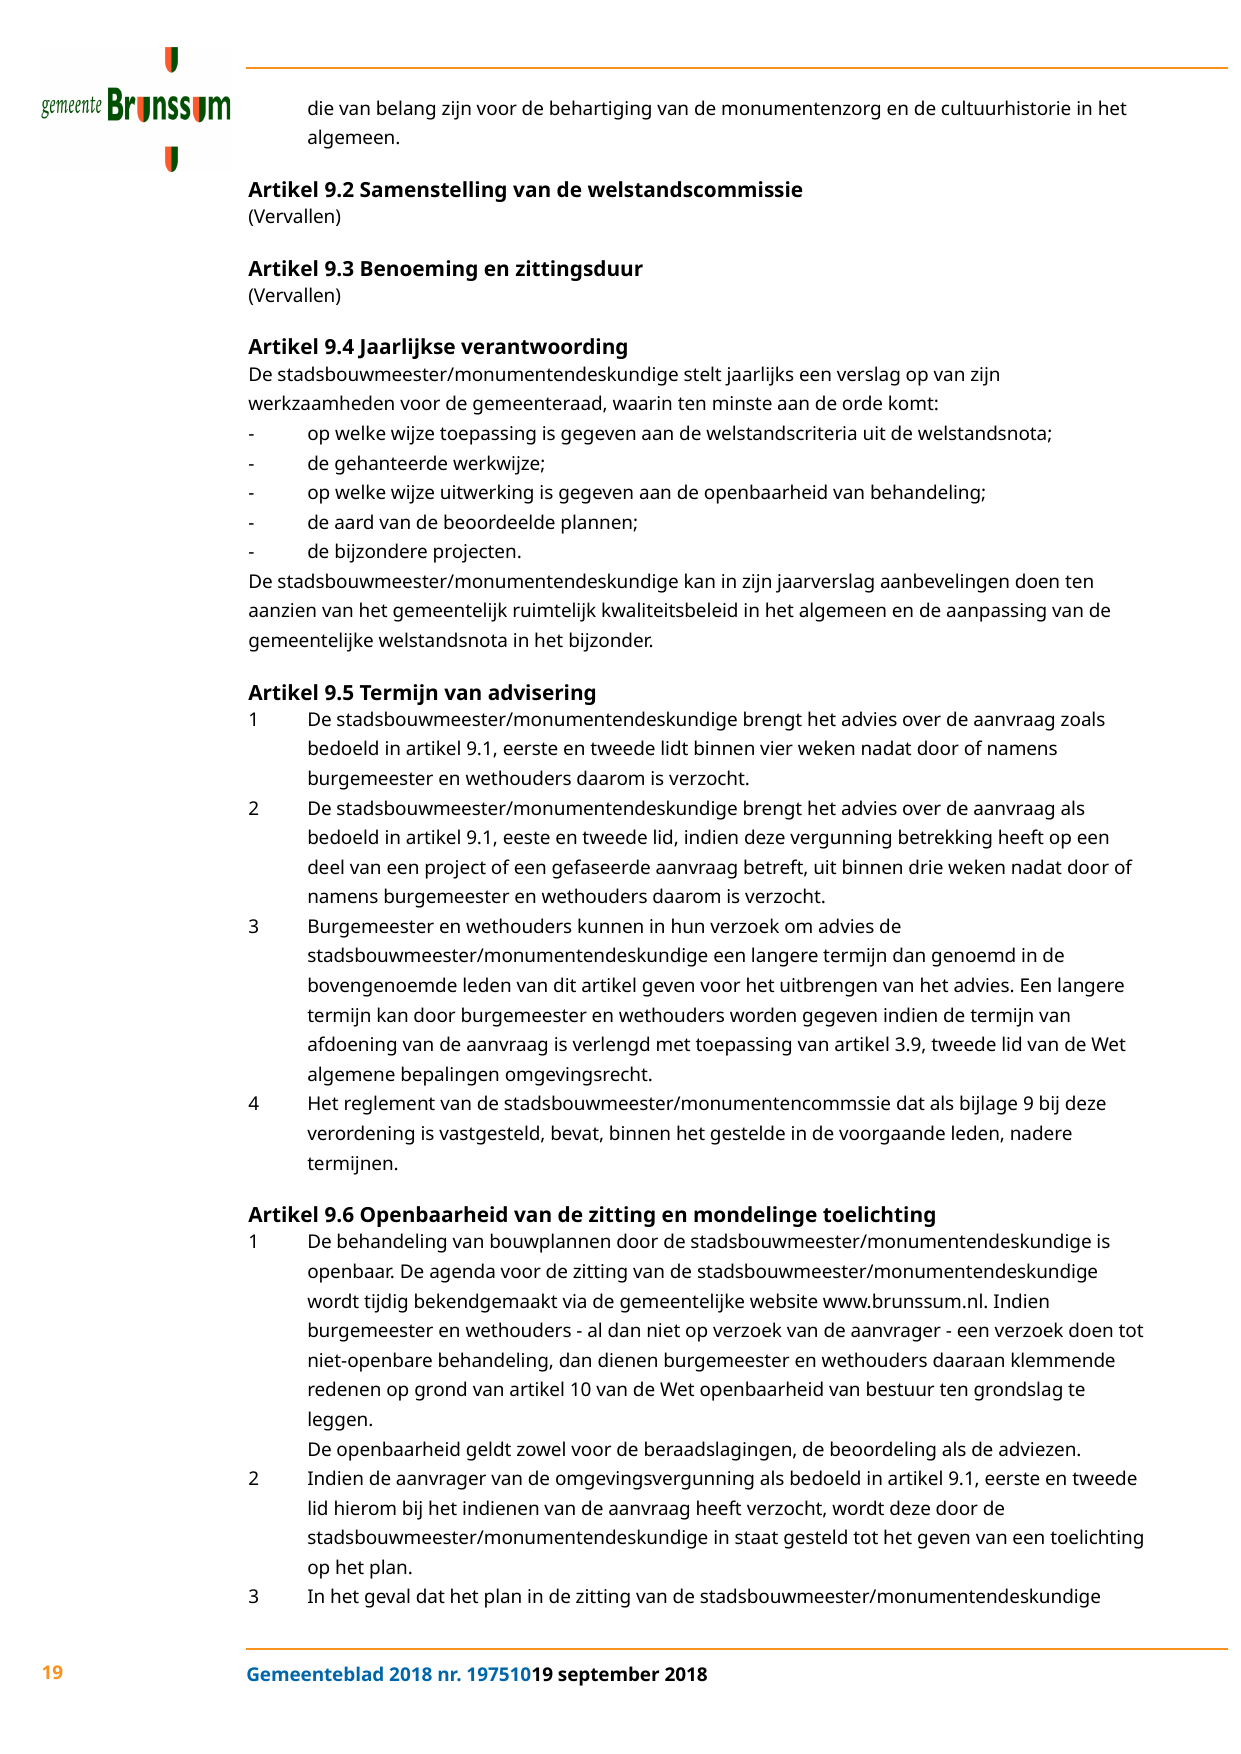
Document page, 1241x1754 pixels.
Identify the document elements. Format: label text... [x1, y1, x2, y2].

list die van belang zijn voor de behartiging van de monumentenzorg en de cultuurhistorie in het algemeen. [248, 95, 1152, 150]
text Artikel 9.6 Openbaarheid van de zitting en mondelinge toelichting [248, 1200, 1152, 1229]
list Burgemeester en wethouders kunnen in hun verzoek om advies de stadsbouwmeester/monumentendeskundige een langere termijn dan genoemd in de bovengenoemde leden van dit artikel geven voor het uitbrengen van het advies. Een langere termijn kan door burgemeester en wethouders worden gegeven indien de termijn van afdoening van de aanvraag is verlengd met toepassing van artikel 3.9, tweede lid van de Wet algemene bepalingen omgevingsrecht. [248, 913, 1152, 1087]
list op welke wijze toepassing is gegeven aan de welstandscriteria uit de welstandsnota; [248, 420, 1152, 446]
text (Vervallen) [248, 203, 1152, 229]
list De stadsbouwmeester/monumentendeskundige brengt het advies over de aanvraag als bedoeld in artikel 9.1, eeste en tweede lid, indien deze vergunning betrekking heeft op een deel van een project of een gefaseerde aanvraag betreft, uit binnen drie weken nadat door of namens burgemeester en wethouders daarom is verzocht. [248, 795, 1152, 909]
list de bijzondere projecten. [248, 538, 1152, 564]
list de gehanteerde werkwijze; [248, 450, 1152, 475]
text De stadsbouwmeester/monumentendeskundige stelt jaarlijks een verslag op van zijn werkzaamheden voor de gemeenteraad, waarin ten minste aan de orde komt: [248, 361, 1152, 416]
text De stadsbouwmeester/monumentendeskundige kan in zijn jaarverslag aanbevelingen doen ten aanzien van het gemeentelijk ruimtelijk kwaliteitsbeleid in het algemeen en de aanpassing van de gemeentelijke welstandsnota in het bijzonder. [248, 568, 1152, 653]
picture [41, 47, 231, 172]
list Indien de aanvrager van de omgevingsvergunning als bedoeld in artikel 9.1, eerste en tweede lid hierom bij het indienen van de aanvraag heeft verzocht, wordt deze door de stadsbouwmeester/monumentendeskundige in staat gesteld tot het geven van een toelichting op het plan. [248, 1465, 1152, 1580]
list Het reglement van de stadsbouwmeester/monumentencommssie dat als bijlage 9 bij deze verordening is vastgesteld, bevat, binnen het gestelde in de voorgaande leden, nadere termijnen. [248, 1091, 1152, 1176]
text Artikel 9.2 Samenstelling van de welstandscommissie [248, 175, 1152, 203]
text (Vervallen) [248, 282, 1152, 308]
list De stadsbouwmeester/monumentendeskundige brengt het advies over de aanvraag zoals bedoeld in artikel 9.1, eerste en tweede lidt binnen vier weken nadat door of namens burgemeester en wethouders daarom is verzocht. [248, 706, 1152, 791]
text Artikel 9.3 Benoeming en zittingsduur [248, 254, 1152, 282]
list op welke wijze uitwerking is gegeven aan de openbaarheid van behandeling; [248, 479, 1152, 505]
text Artikel 9.5 Termijn van advisering [248, 678, 1152, 706]
list de aard van de beoordeelde plannen; [248, 509, 1152, 534]
list De behandeling van bouwplannen door de stadsbouwmeester/monumentendeskundige is openbaar. De agenda voor de zitting van de stadsbouwmeester/monumentendeskundige wordt tijdig bekendgemaakt via de gemeentelijke website www.brunssum.nl. Indien burgemeester en wethouders - al dan niet op verzoek van de aanvrager - een verzoek doen tot niet-openbare behandeling, dan dienen burgemeester en wethouders daaraan klemmende redenen op grond van artikel 10 van de Wet openbaarheid van bestuur ten grondslag te leggen. [248, 1229, 1152, 1432]
text Artikel 9.4 Jaarlijkse verantwoording [248, 332, 1152, 361]
list In het geval dat het plan in de zitting van de stadsbouwmeester/monumentendeskundige [248, 1584, 1152, 1609]
list De openbaarheid geldt zowel voor de beraadslagingen, de beoordeling als de adviezen. [248, 1436, 1152, 1461]
